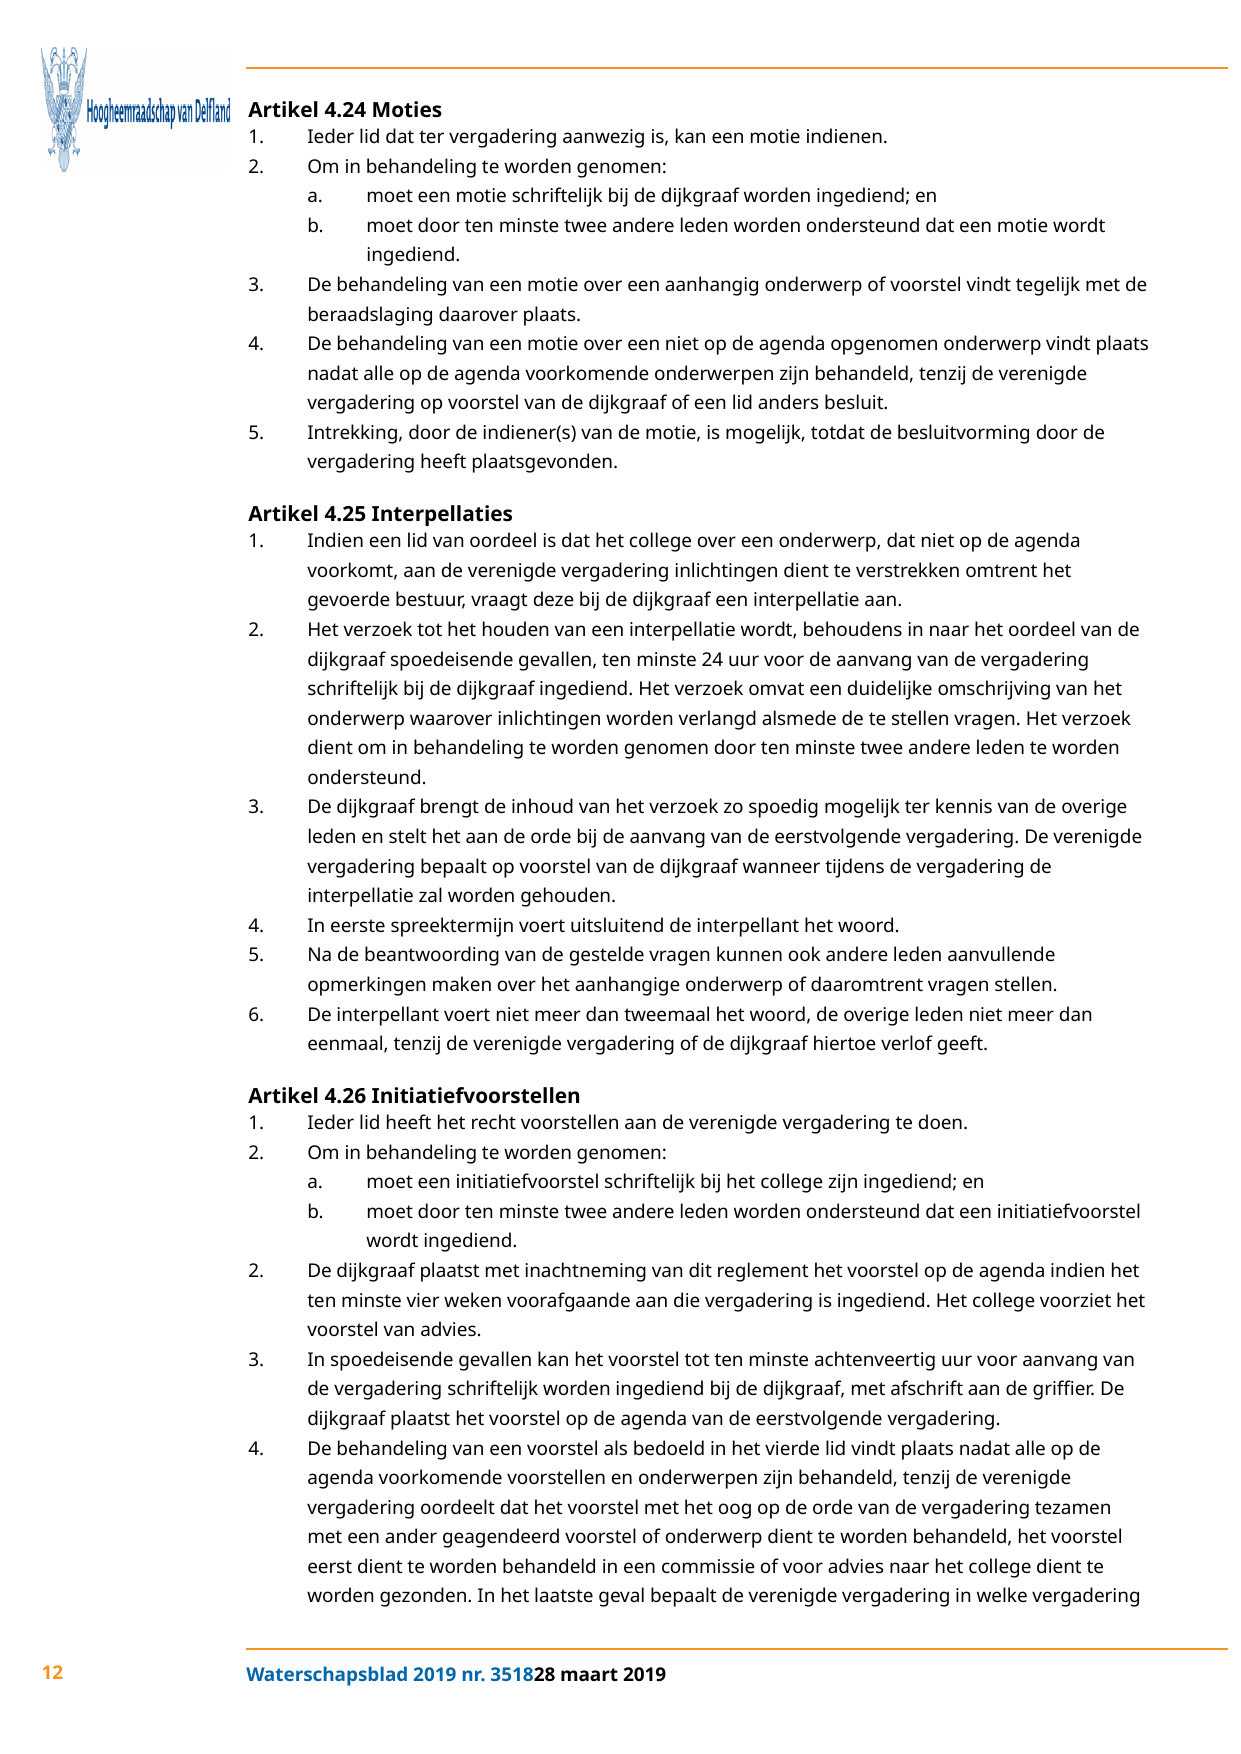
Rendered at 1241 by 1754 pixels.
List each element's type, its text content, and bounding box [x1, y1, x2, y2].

picture [41, 47, 231, 172]
list De interpellant voert niet meer dan tweemaal het woord, de overige leden niet meer dan eenmaal, tenzij de verenigde vergadering of de dijkgraaf hiertoe verlof geeft. [248, 1001, 1152, 1056]
list Ieder lid heeft het recht voorstellen aan de verenigde vergadering te doen. [248, 1109, 1152, 1135]
list moet door ten minste twee andere leden worden ondersteund dat een initiatiefvoorstel wordt ingediend. [307, 1198, 1152, 1253]
list Ieder lid dat ter vergadering aanwezig is, kan een motie indienen. [248, 123, 1152, 149]
list De behandeling van een motie over een aanhangig onderwerp of voorstel vindt tegelijk met de beraadslaging daarover plaats. [248, 271, 1152, 326]
list Intrekking, door de indiener(s) van de motie, is mogelijk, totdat de besluitvorming door de vergadering heeft plaatsgevonden. [248, 419, 1152, 474]
list In spoedeisende gevallen kan het voorstel tot ten minste achtenveertig uur voor aanvang van de vergadering schriftelijk worden ingediend bij de dijkgraaf, met afschrift aan de griffier. De dijkgraaf plaatst het voorstel op de agenda van de eerstvolgende vergadering. [248, 1346, 1152, 1431]
list De dijkgraaf plaatst met inachtneming van dit reglement het voorstel op de agenda indien het ten minste vier weken voorafgaande aan die vergadering is ingediend. Het college voorziet het voorstel van advies. [248, 1257, 1152, 1342]
list Om in behandeling te worden genomen: [248, 153, 1152, 178]
text Artikel 4.26 Initiatiefvoorstellen [248, 1081, 1152, 1109]
list In eerste spreektermijn voert uitsluitend de interpellant het woord. [248, 912, 1152, 938]
list Om in behandeling te worden genomen: [248, 1139, 1152, 1164]
list De behandeling van een motie over een niet op de agenda opgenomen onderwerp vindt plaats nadat alle op de agenda voorkomende onderwerpen zijn behandeld, tenzij de verenigde vergadering op voorstel van de dijkgraaf of een lid anders besluit. [248, 330, 1152, 415]
list Indien een lid van oordeel is dat het college over een onderwerp, dat niet op de agenda voorkomt, aan de verenigde vergadering inlichtingen dient te verstrekken omtrent het gevoerde bestuur, vraagt deze bij de dijkgraaf een interpellatie aan. [248, 527, 1152, 612]
list Het verzoek tot het houden van een interpellatie wordt, behoudens in naar het oordeel van de dijkgraaf spoedeisende gevallen, ten minste 24 uur voor de aanvang van de vergadering schriftelijk bij de dijkgraaf ingediend. Het verzoek omvat een duidelijke omschrijving van het onderwerp waarover inlichtingen worden verlangd alsmede de te stellen vragen. Het verzoek dient om in behandeling te worden genomen door ten minste twee andere leden te worden ondersteund. [248, 616, 1152, 790]
list De behandeling van een voorstel als bedoeld in het vierde lid vindt plaats nadat alle op de agenda voorkomende voorstellen en onderwerpen zijn behandeld, tenzij de verenigde vergadering oordeelt dat het voorstel met het oog op de orde van de vergadering tezamen met een ander geagendeerd voorstel of onderwerp dient te worden behandeld, het voorstel eerst dient te worden behandeld in een commissie of voor advies naar het college dient te worden gezonden. In het laatste geval bepaalt de verenigde vergadering in welke vergadering [248, 1435, 1152, 1608]
text Artikel 4.25 Interpellaties [248, 499, 1152, 527]
list moet door ten minste twee andere leden worden ondersteund dat een motie wordt ingediend. [307, 212, 1152, 267]
list moet een motie schriftelijk bij de dijkgraaf worden ingediend; en [307, 182, 1152, 208]
text Artikel 4.24 Moties [248, 95, 1152, 123]
list Na de beantwoording van de gestelde vragen kunnen ook andere leden aanvullende opmerkingen maken over het aanhangige onderwerp of daaromtrent vragen stellen. [248, 942, 1152, 997]
list De dijkgraaf brengt de inhoud van het verzoek zo spoedig mogelijk ter kennis van de overige leden en stelt het aan de orde bij de aanvang van de eerstvolgende vergadering. De verenigde vergadering bepaalt op voorstel van de dijkgraaf wanneer tijdens de vergadering de interpellatie zal worden gehouden. [248, 794, 1152, 908]
list moet een initiatiefvoorstel schriftelijk bij het college zijn ingediend; en [307, 1168, 1152, 1194]
